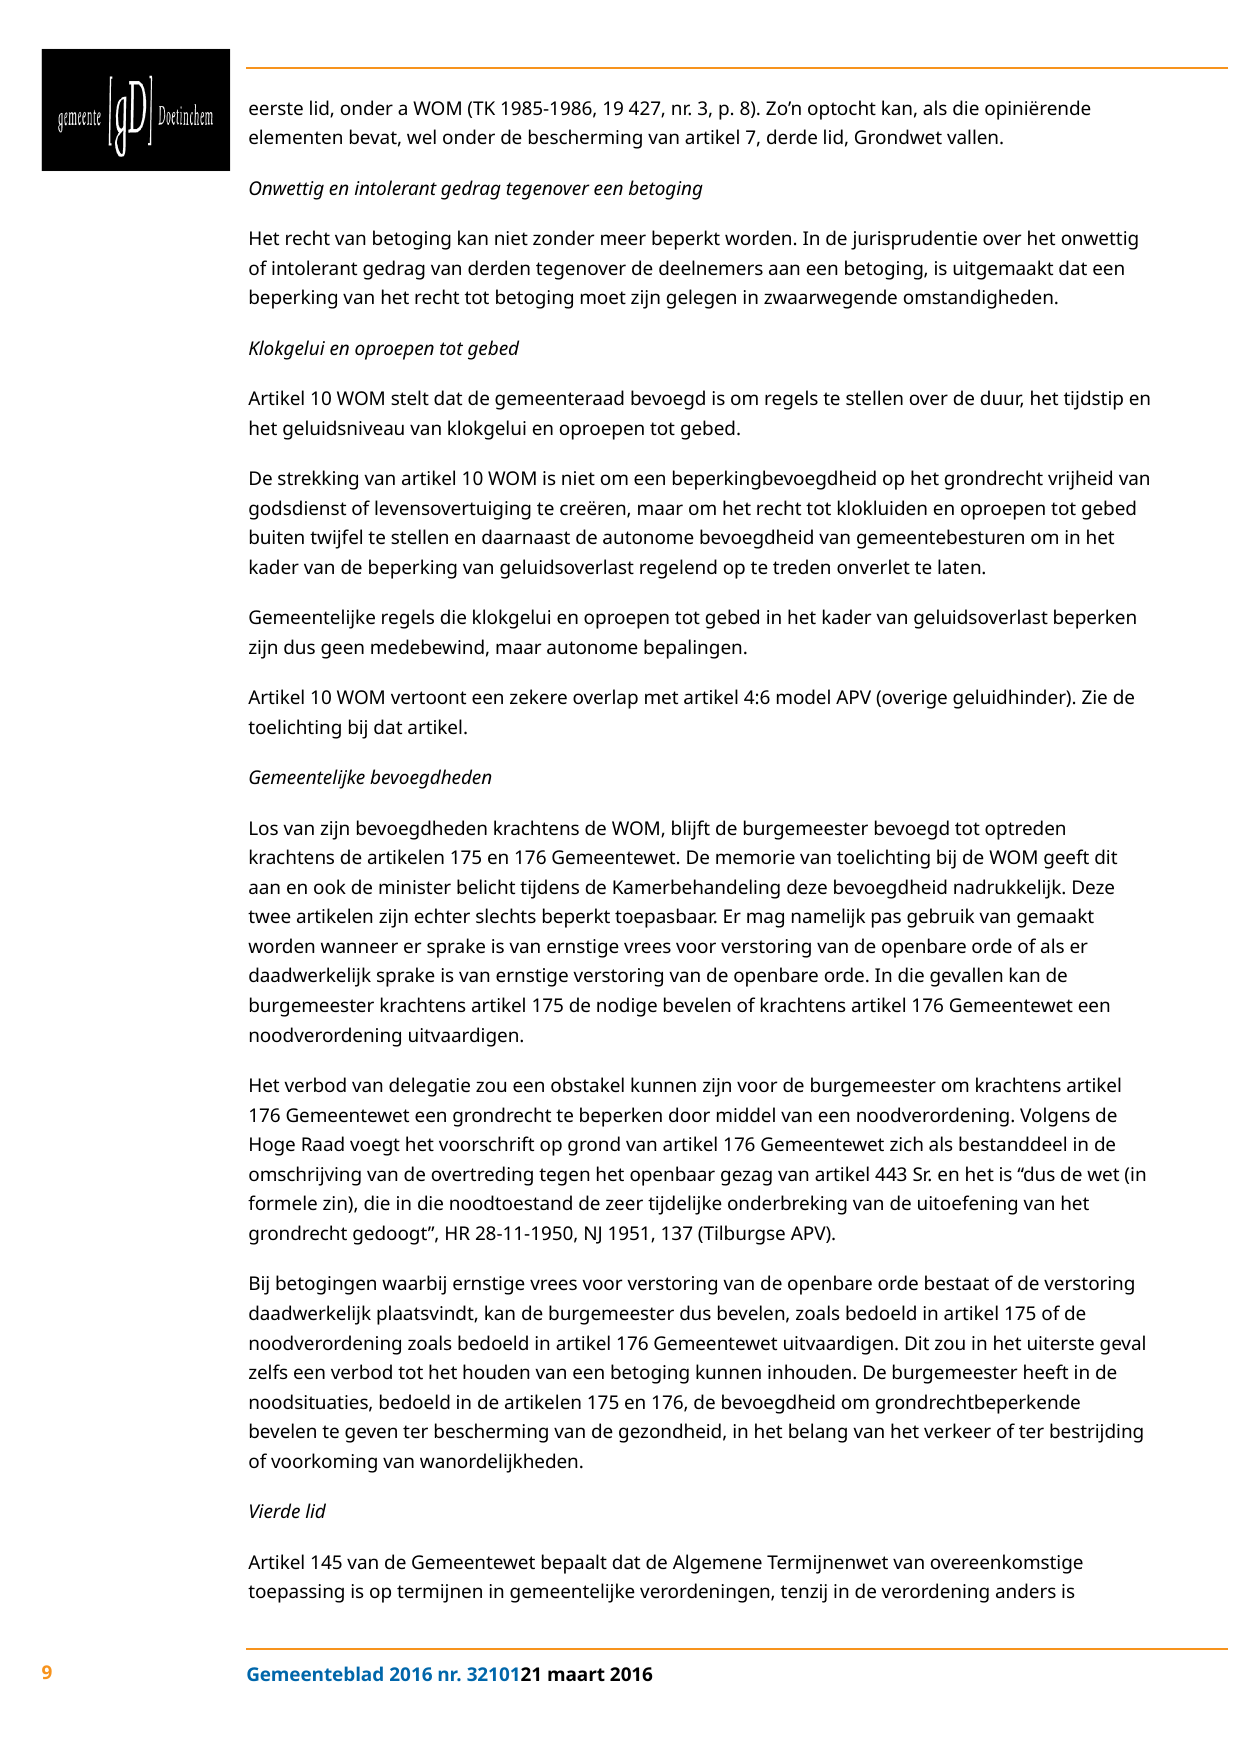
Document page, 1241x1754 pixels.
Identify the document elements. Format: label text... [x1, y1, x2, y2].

text Gemeentelijke bevoegdheden [248, 764, 1152, 790]
text Artikel 10 WOM vertoont een zekere overlap met artikel 4:6 model APV (overige geluidhinder). Zie de toelichting bij dat artikel. [248, 684, 1152, 740]
text De strekking van artikel 10 WOM is niet om een beperkingbevoegdheid op het grondrecht vrijheid van godsdienst of levensovertuiging te creëren, maar om het recht tot klokluiden en oproepen tot gebed buiten twijfel te stellen en daarnaast de autonome bevoegdheid van gemeentebesturen om in het kader van de beperking van geluidsoverlast regelend op te treden onverlet te laten. [248, 465, 1152, 580]
text Los van zijn bevoegdheden krachtens de WOM, blijft de burgemeester bevoegd tot optreden krachtens de artikelen 175 en 176 Gemeentewet. De memorie van toelichting bij de WOM geeft dit aan en ook de minister belicht tijdens de Kamerbehandeling deze bevoegdheid nadrukkelijk. Deze twee artikelen zijn echter slechts beperkt toepasbaar. Er mag namelijk pas gebruik van gemaakt worden wanneer er sprake is van ernstige vrees voor verstoring van de openbare orde of als er daadwerkelijk sprake is van ernstige verstoring van de openbare orde. In die gevallen kan de burgemeester krachtens artikel 175 de nodige bevelen of krachtens artikel 176 Gemeentewet een noodverordening uitvaardigen. [248, 815, 1152, 1048]
text eerste lid, onder a WOM (TK 1985-1986, 19 427, nr. 3, p. 8). Zo’n optocht kan, als die opiniërende elementen bevat, wel onder de bescherming van artikel 7, derde lid, Grondwet vallen. [248, 95, 1152, 150]
text Bij betogingen waarbij ernstige vrees voor verstoring van de openbare orde bestaat of de verstoring daadwerkelijk plaatsvindt, kan de burgemeester dus bevelen, zoals bedoeld in artikel 175 of de noodverordening zoals bedoeld in artikel 176 Gemeentewet uitvaardigen. Dit zou in het uiterste geval zelfs een verbod tot het houden van een betoging kunnen inhouden. De burgemeester heeft in de noodsituaties, bedoeld in de artikelen 175 en 176, de bevoegdheid om grondrechtbeperkende bevelen te geven ter bescherming van de gezondheid, in het belang van het verkeer of ter bestrijding of voorkoming van wanordelijkheden. [248, 1271, 1152, 1474]
text Artikel 10 WOM stelt dat de gemeenteraad bevoegd is om regels te stellen over de duur, het tijdstip en het geluidsniveau van klokgelui en oproepen tot gebed. [248, 385, 1152, 441]
picture [41, 47, 231, 172]
text Het recht van betoging kan niet zonder meer beperkt worden. In de jurisprudentie over het onwettig of intolerant gedrag van derden tegenover de deelnemers aan een betoging, is uitgemaakt dat een beperking van het recht tot betoging moet zijn gelegen in zwaarwegende omstandigheden. [248, 225, 1152, 310]
text Gemeentelijke regels die klokgelui en oproepen tot gebed in het kader van geluidsoverlast beperken zijn dus geen medebewind, maar autonome bepalingen. [248, 604, 1152, 660]
text Het verbod van delegatie zou een obstakel kunnen zijn voor de burgemeester om krachtens artikel 176 Gemeentewet een grondrecht te beperken door middel van een noodverordening. Volgens de Hoge Raad voegt het voorschrift op grond van artikel 176 Gemeentewet zich als bestanddeel in de omschrijving van de overtreding tegen het openbaar gezag van artikel 443 Sr. en het is “dus de wet (in formele zin), die in die noodtoestand de zeer tijdelijke onderbreking van de uitoefening van het grondrecht gedoogt”, HR 28-11-1950, NJ 1951, 137 (Tilburgse APV). [248, 1072, 1152, 1246]
text Artikel 145 van de Gemeentewet bepaalt dat de Algemene Termijnenwet van overeenkomstige toepassing is op termijnen in gemeentelijke verordeningen, tenzij in de verordening anders is [248, 1549, 1152, 1604]
text Vierde lid [248, 1498, 1152, 1524]
text Onwettig en intolerant gedrag tegenover een betoging [248, 175, 1152, 201]
text Klokgelui en oproepen tot gebed [248, 335, 1152, 361]
